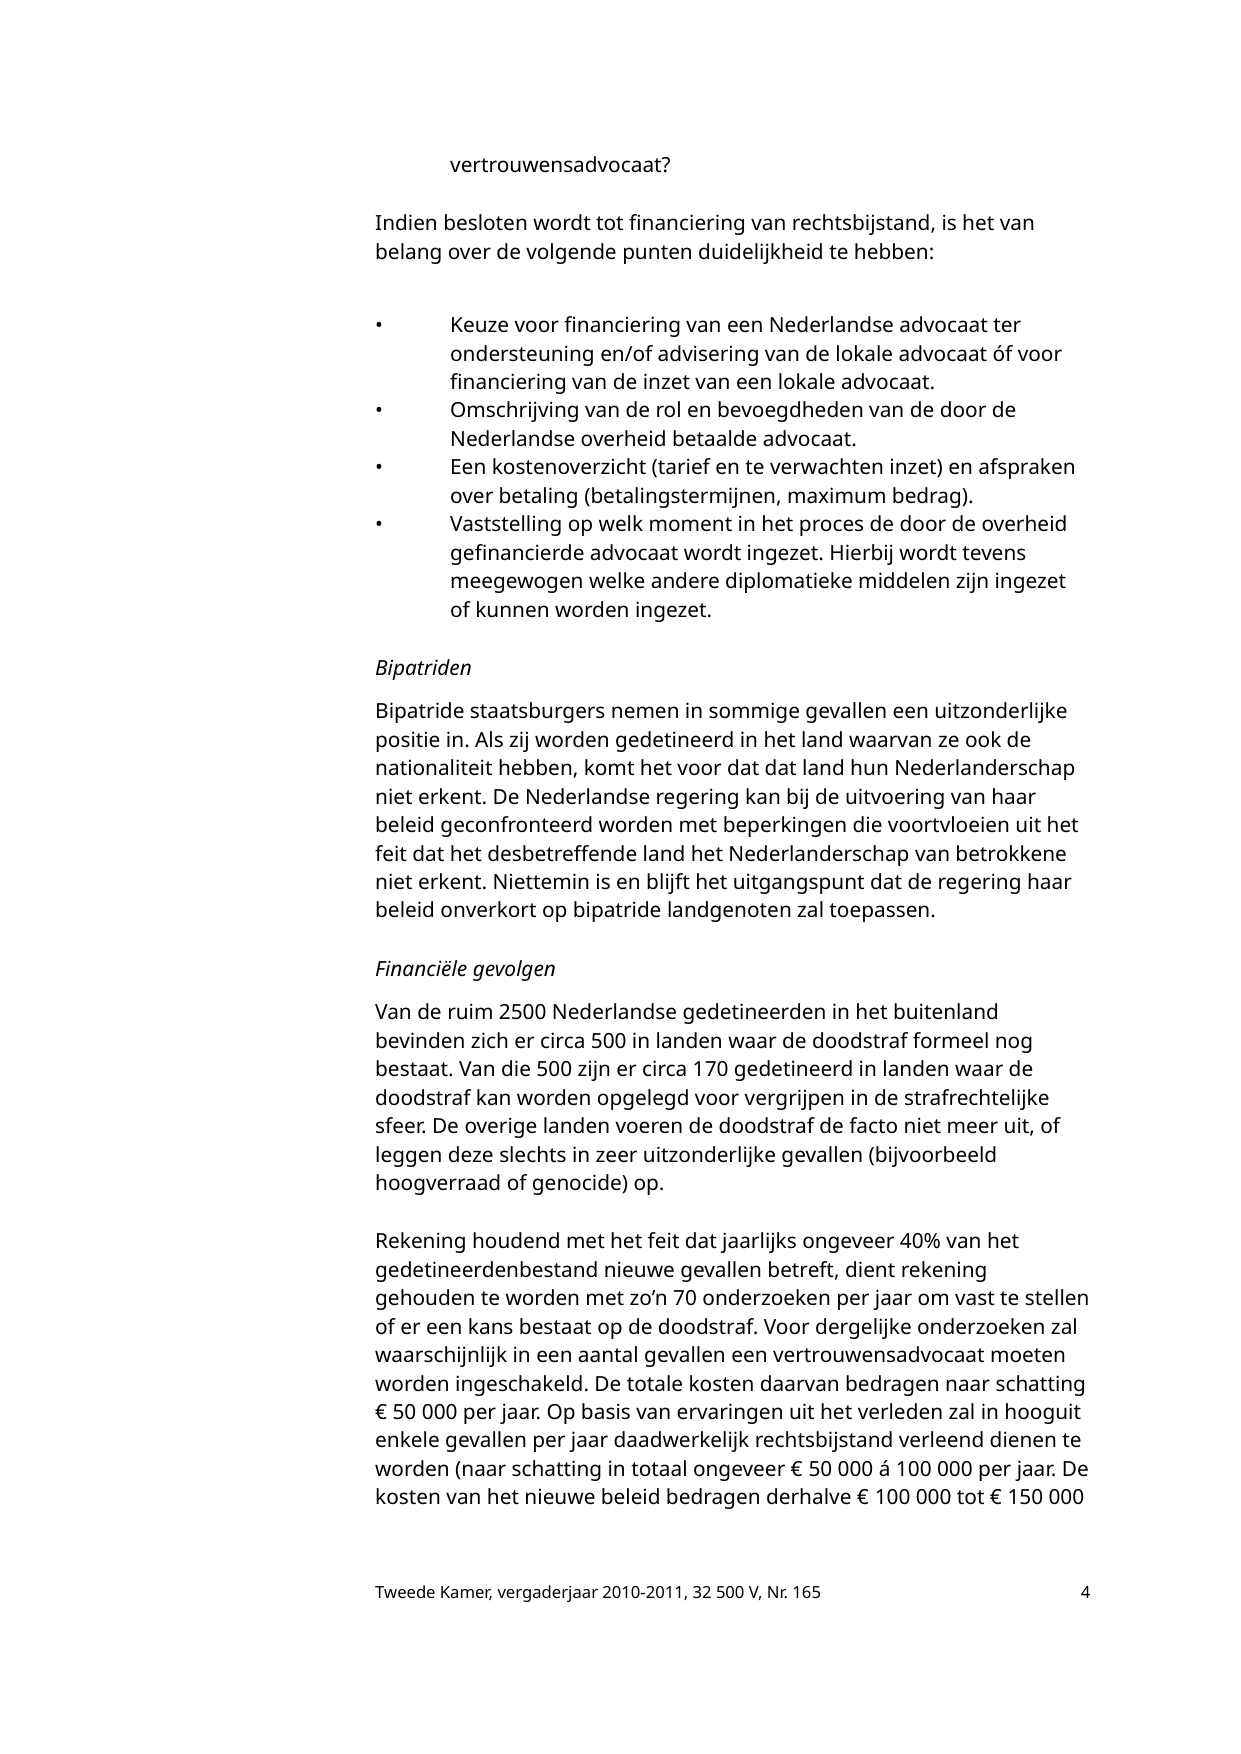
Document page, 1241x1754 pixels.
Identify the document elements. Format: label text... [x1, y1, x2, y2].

list Omschrijving van de rol en bevoegdheden van de door de Nederlandse overheid betaalde advocaat. [375, 396, 1090, 452]
list Keuze voor financiering van een Nederlandse advocaat ter ondersteuning en/of advisering van de lokale advocaat óf voor financiering van de inzet van een lokale advocaat. [375, 310, 1090, 396]
list Een kostenoverzicht (tarief en te verwachten inzet) en afspraken over betaling (betalingstermijnen, maximum bedrag). [375, 452, 1090, 509]
text Bipatride staatsburgers nemen in sommige gevallen een uitzonderlijke positie in. Als zij worden gedetineerd in het land waarvan ze ook de nationaliteit hebben, komt het voor dat dat land hun Nederlanderschap niet erkent. De Nederlandse regering kan bij de uitvoering van haar beleid geconfronteerd worden met beperkingen die voortvloeien uit het feit dat het desbetreffende land het Nederlanderschap van betrokkene niet erkent. Niettemin is en blijft het uitgangspunt dat de regering haar beleid onverkort op bipatride landgenoten zal toepassen. [375, 697, 1090, 924]
list Vaststelling op welk moment in het proces de door de overheid gefinancierde advocaat wordt ingezet. Hierbij wordt tevens meegewogen welke andere diplomatieke middelen zijn ingezet of kunnen worden ingezet. [375, 509, 1090, 623]
list vertrouwensadvocaat? [375, 150, 1090, 178]
text Van de ruim 2500 Nederlandse gedetineerden in het buitenland bevinden zich er circa 500 in landen waar de doodstraf formeel nog bestaat. Van die 500 zijn er circa 170 gedetineerd in landen waar de doodstraf kan worden opgelegd voor vergrijpen in de strafrechtelijke sfeer. De overige landen voeren de doodstraf de facto niet meer uit, of leggen deze slechts in zeer uitzonderlijke gevallen (bijvoorbeeld hoogverraad of genocide) op. [375, 997, 1090, 1197]
text Indien besloten wordt tot financiering van rechtsbijstand, is het van belang over de volgende punten duidelijkheid te hebben: [375, 208, 1090, 265]
text Bipatriden [375, 653, 1090, 682]
text Financiële gevolgen [375, 954, 1090, 982]
text Rekening houdend met het feit dat jaarlijks ongeveer 40% van het gedetineerdenbestand nieuwe gevallen betreft, dient rekening gehouden te worden met zo’n 70 onderzoeken per jaar om vast te stellen of er een kans bestaat op de doodstraf. Voor dergelijke onderzoeken zal waarschijnlijk in een aantal gevallen een vertrouwensadvocaat moeten worden ingeschakeld. De totale kosten daarvan bedragen naar schatting € 50 000 per jaar. Op basis van ervaringen uit het verleden zal in hooguit enkele gevallen per jaar daadwerkelijk rechtsbijstand verleend dienen te worden (naar schatting in totaal ongeveer € 50 000 á 100 000 per jaar. De kosten van het nieuwe beleid bedragen derhalve € 100 000 tot € 150 000 [375, 1227, 1090, 1511]
